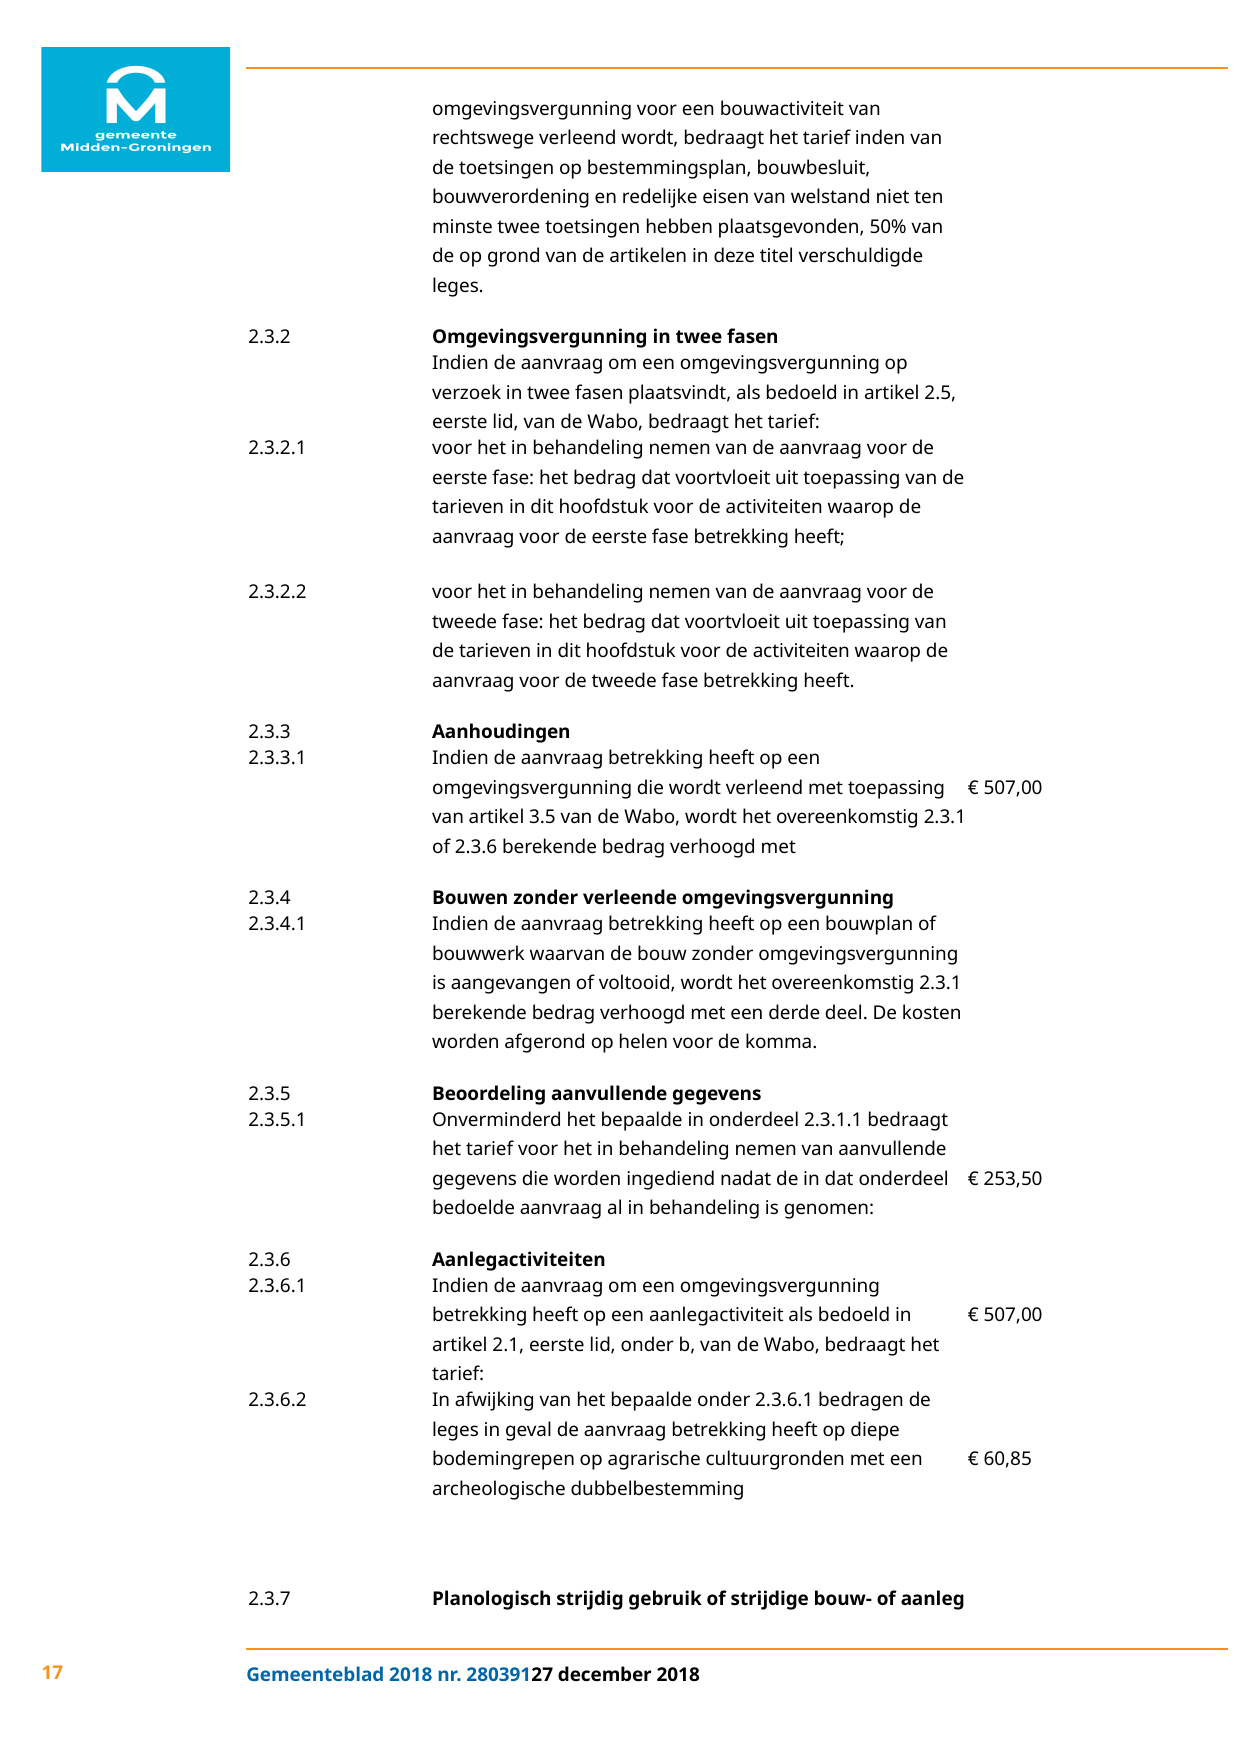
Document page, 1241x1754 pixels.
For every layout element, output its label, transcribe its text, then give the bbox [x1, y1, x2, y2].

table_cell [248, 859, 432, 884]
table_cell 2.3.3.1 [248, 744, 432, 859]
table_cell [968, 324, 1152, 349]
table_cell [248, 350, 432, 434]
table_cell 2.3.3 [248, 719, 432, 744]
table_cell [248, 298, 432, 324]
table_cell 2.3.2.1 [248, 434, 432, 578]
table_cell [968, 1501, 1152, 1586]
table_cell [432, 859, 968, 884]
table_cell Planologisch strijdig gebruik of strijdige bouw- of aanleg [432, 1586, 968, 1611]
table_cell In afwijking van het bepaalde onder 2.3.6.1 bedragen de leges in geval de aanvraag betrekking heeft op diepe bodemingrepen op agrarische cultuurgronden met een archeologische dubbelbestemming [432, 1386, 968, 1501]
table_cell 2.3.2 [248, 324, 432, 349]
table_cell 2.3.4 [248, 885, 432, 910]
table_cell Onverminderd het bepaalde in onderdeel 2.3.1.1 bedraagt het tarief voor het in behandeling nemen van aanvullende gegevens die worden ingediend nadat de in dat onderdeel bedoelde aanvraag al in behandeling is genomen: [432, 1106, 968, 1220]
table_cell [968, 95, 1152, 298]
table_cell [432, 1054, 968, 1080]
table_cell [248, 95, 432, 298]
table_cell 2.3.2.2 [248, 579, 432, 693]
table_cell [248, 1501, 432, 1586]
table_cell Beoordeling aanvullende gegevens [432, 1080, 968, 1106]
table_cell € 507,00 [968, 1272, 1152, 1386]
table_cell [968, 910, 1152, 1054]
table_cell voor het in behandeling nemen van de aanvraag voor de eerste fase: het bedrag dat voortvloeit uit toepassing van de tarieven in dit hoofdstuk voor de activiteiten waarop de aanvraag voor de eerste fase betrekking heeft; [432, 434, 968, 578]
table_cell 2.3.5 [248, 1080, 432, 1106]
table_cell [968, 298, 1152, 324]
table_cell 2.3.5.1 [248, 1106, 432, 1220]
table_cell voor het in behandeling nemen van de aanvraag voor de tweede fase: het bedrag dat voortvloeit uit toepassing van de tarieven in dit hoofdstuk voor de activiteiten waarop de aanvraag voor de tweede fase betrekking heeft. [432, 579, 968, 693]
table_cell € 507,00 [968, 744, 1152, 859]
table_cell 2.3.6 [248, 1246, 432, 1272]
table_cell [968, 579, 1152, 693]
table_cell € 253,50 [968, 1106, 1152, 1220]
table_cell [968, 1054, 1152, 1080]
table_cell Indien de aanvraag om een omgevingsvergunning op verzoek in twee fasen plaatsvindt, als bedoeld in artikel 2.5, eerste lid, van de Wabo, bedraagt het tarief: [432, 350, 968, 434]
table_cell [968, 1220, 1152, 1246]
table_cell Indien de aanvraag betrekking heeft op een omgevingsvergunning die wordt verleend met toepassing van artikel 3.5 van de Wabo, wordt het overeenkomstig 2.3.1 of 2.3.6 berekende bedrag verhoogd met [432, 744, 968, 859]
table_cell Aanlegactiviteiten [432, 1246, 968, 1272]
table_cell [432, 298, 968, 324]
table_cell [248, 1220, 432, 1246]
table_cell [968, 1246, 1152, 1272]
table_cell [432, 1501, 968, 1586]
table_cell [968, 1080, 1152, 1106]
table_cell [968, 859, 1152, 884]
picture [107, 89, 165, 122]
table_cell Indien de aanvraag om een omgevingsvergunning betrekking heeft op een aanlegactiviteit als bedoeld in artikel 2.1, eerste lid, onder b, van de Wabo, bedraagt het tarief: [432, 1272, 968, 1386]
table_cell [968, 719, 1152, 744]
picture [108, 66, 164, 82]
table_cell [968, 350, 1152, 434]
table_cell Omgevingsvergunning in twee fasen [432, 324, 968, 349]
table_cell Bouwen zonder verleende omgevingsvergunning [432, 885, 968, 910]
table_cell [968, 434, 1152, 578]
table_cell 2.3.6.2 [248, 1386, 432, 1501]
table_cell 2.3.4.1 [248, 910, 432, 1054]
picture [184, 146, 190, 153]
table_cell [968, 1586, 1152, 1611]
table_cell Indien de aanvraag betrekking heeft op een bouwplan of bouwwerk waarvan de bouw zonder omgevingsvergunning is aangevangen of voltooid, wordt het overeenkomstig 2.3.1 berekende bedrag verhoogd met een derde deel. De kosten worden afgerond op helen voor de komma. [432, 910, 968, 1054]
table_cell € 60,85 [968, 1386, 1152, 1501]
table_cell 2.3.6.1 [248, 1272, 432, 1386]
table_cell omgevingsvergunning voor een bouwactiviteit van rechtswege verleend wordt, bedraagt het tarief inden van de toetsingen op bestemmingsplan, bouwbesluit, bouwverordening en redelijke eisen van welstand niet ten minste twee toetsingen hebben plaatsgevonden, 50% van de op grond van de artikelen in deze titel verschuldigde leges. [432, 95, 968, 298]
table_cell Aanhoudingen [432, 719, 968, 744]
table_cell [248, 1054, 432, 1080]
table_cell [968, 885, 1152, 910]
table_cell [432, 693, 968, 719]
table_cell 2.3.7 [248, 1586, 432, 1611]
table_cell [432, 1220, 968, 1246]
table_cell [968, 693, 1152, 719]
table_cell [248, 693, 432, 719]
